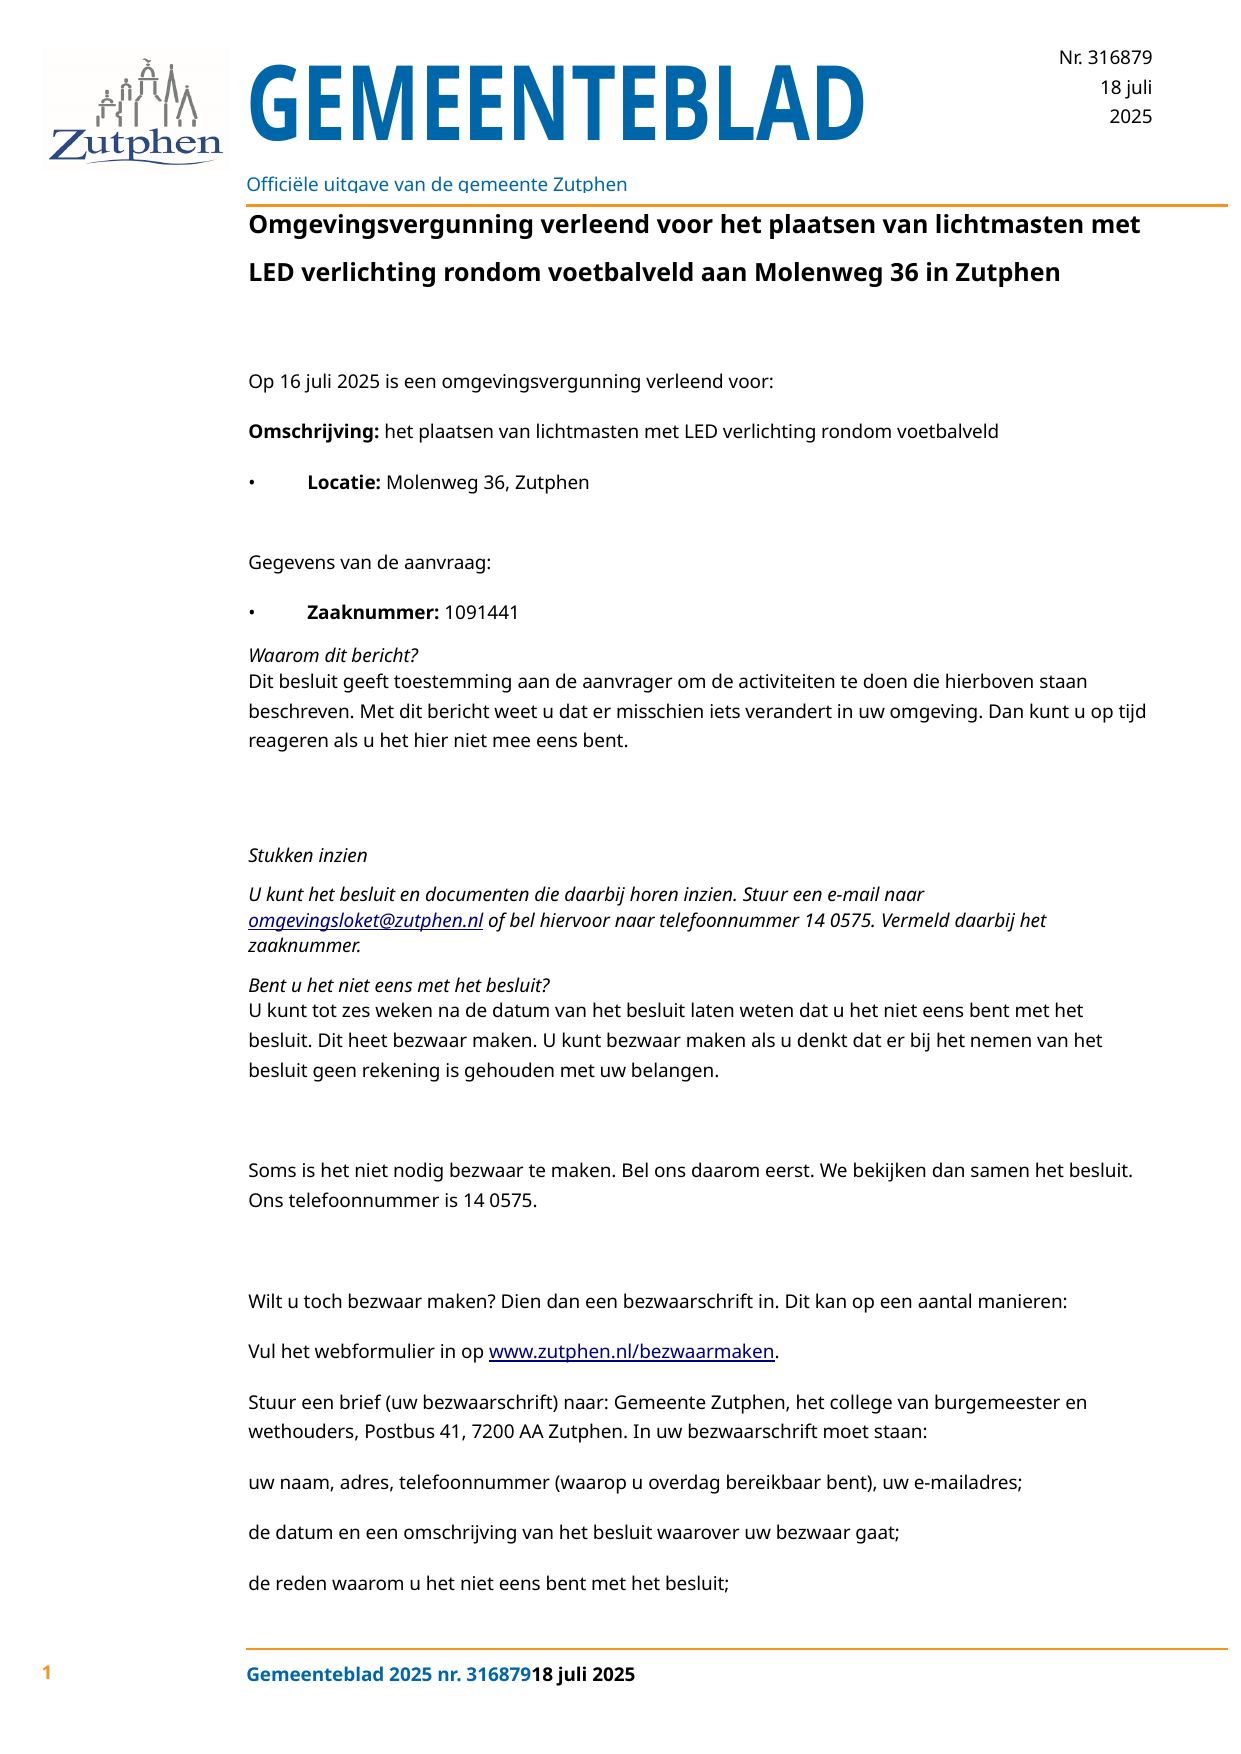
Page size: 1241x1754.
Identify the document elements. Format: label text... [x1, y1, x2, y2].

text de reden waarom u het niet eens bent met het besluit; [248, 1570, 1152, 1596]
text Op 16 juli 2025 is een omgevingsvergunning verleend voor: [248, 368, 1152, 394]
text Wilt u toch bezwaar maken? Dien dan een bezwaarschrift in. Dit kan op een aantal manieren: [248, 1288, 1152, 1314]
text Vul het webformulier in op www.zutphen.nl/bezwaarmaken. [248, 1338, 1152, 1364]
text Stuur een brief (uw bezwaarschrift) naar: Gemeente Zutphen, het college van burgemeester en wethouders, Postbus 41, 7200 AA Zutphen. In uw bezwaarschrift moet staan: [248, 1389, 1152, 1444]
text Stukken inzien [248, 842, 1152, 868]
text Waarom dit bericht? [248, 643, 1152, 668]
text Omgevingsvergunning verleend voor het plaatsen van lichtmasten met LED verlichting rondom voetbalveld aan Molenweg 36 in Zutphen [248, 207, 1152, 288]
list Locatie: Molenweg 36, Zutphen [248, 469, 1152, 495]
text Gegevens van de aanvraag: [248, 549, 1152, 575]
list Zaaknummer: 1091441 [248, 599, 1152, 625]
text U kunt het besluit en documenten die daarbij horen inzien. Stuur een e-mail naar omgevingsloket@zutphen.nl of bel hiervoor naar telefoonnummer 14 0575. Vermeld daarbij het zaaknummer. [248, 881, 1152, 958]
text uw naam, adres, telefoonnummer (waarop u overdag bereikbaar bent), uw e-mailadres; [248, 1469, 1152, 1495]
text Soms is het niet nodig bezwaar te maken. Bel ons daarom eerst. We bekijken dan samen het besluit. Ons telefoonnummer is 14 0575. [248, 1158, 1152, 1213]
text de datum en een omschrijving van het besluit waarover uw bezwaar gaat; [248, 1519, 1152, 1545]
text U kunt tot zes weken na de datum van het besluit laten weten dat u het niet eens bent met het besluit. Dit heet bezwaar maken. U kunt bezwaar maken als u denkt dat er bij het nemen van het besluit geen rekening is gehouden met uw belangen. [248, 998, 1152, 1083]
picture [41, 47, 231, 172]
text Omschrijving: het plaatsen van lichtmasten met LED verlichting rondom voetbalveld [248, 419, 1152, 444]
text Bent u het niet eens met het besluit? [248, 972, 1152, 998]
text Dit besluit geeft toestemming aan de aanvrager om de activiteiten te doen die hierboven staan beschreven. Met dit bericht weet u dat er misschien iets verandert in uw omgeving. Dan kunt u op tijd reageren als u het hier niet mee eens bent. [248, 668, 1152, 753]
